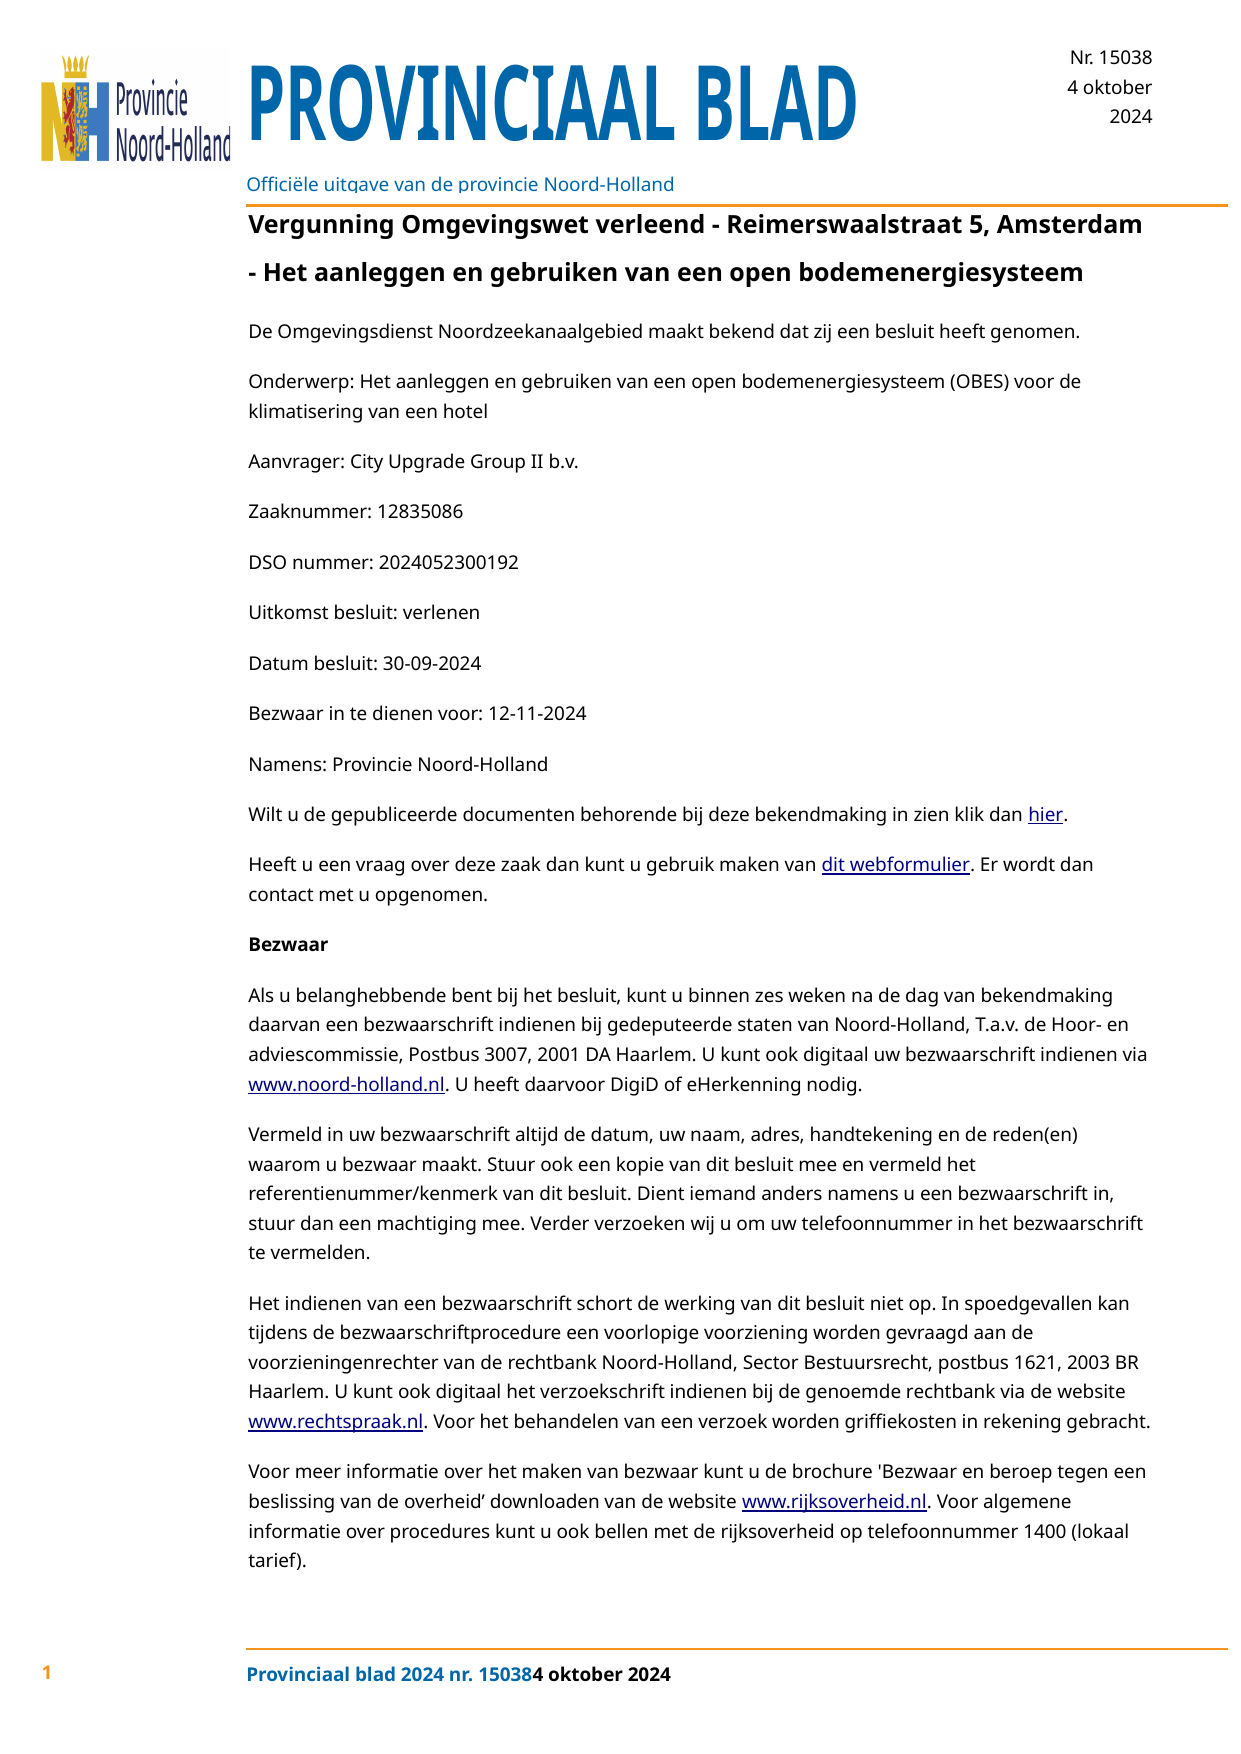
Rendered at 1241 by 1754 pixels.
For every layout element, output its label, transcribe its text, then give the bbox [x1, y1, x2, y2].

text Onderwerp: Het aanleggen en gebruiken van een open bodemenergiesysteem (OBES) voor de klimatisering van een hotel [248, 368, 1152, 424]
text Vergunning Omgevingswet verleend - Reimerswaalstraat 5, Amsterdam - Het aanleggen en gebruiken van een open bodemenergiesysteem [248, 207, 1152, 288]
text Namens: Provincie Noord-Holland [248, 751, 1152, 777]
text Wilt u de gepubliceerde documenten behorende bij deze bekendmaking in zien klik dan hier. [248, 801, 1152, 827]
text Datum besluit: 30-09-2024 [248, 650, 1152, 676]
text Vermeld in uw bezwaarschrift altijd de datum, uw naam, adres, handtekening en de reden(en) waarom u bezwaar maakt. Stuur ook een kopie van dit besluit mee en vermeld het referentienummer/kenmerk van dit besluit. Dient iemand anders namens u een bezwaarschrift in, stuur dan een machtiging mee. Verder verzoeken wij u om uw telefoonnummer in het bezwaarschrift te vermelden. [248, 1121, 1152, 1265]
text De Omgevingsdienst Noordzeekanaalgebied maakt bekend dat zij een besluit heeft genomen. [248, 318, 1152, 344]
text Aanvrager: City Upgrade Group II b.v. [248, 448, 1152, 474]
text Bezwaar in te dienen voor: 12-11-2024 [248, 700, 1152, 726]
picture [41, 47, 231, 172]
text Zaaknummer: 12835086 [248, 499, 1152, 524]
text Als u belanghebbende bent bij het besluit, kunt u binnen zes weken na de dag van bekendmaking daarvan een bezwaarschrift indienen bij gedeputeerde staten van Noord-Holland, T.a.v. de Hoor- en adviescommissie, Postbus 3007, 2001 DA Haarlem. U kunt ook digitaal uw bezwaarschrift indienen via www.noord-holland.nl. U heeft daarvoor DigiD of eHerkenning nodig. [248, 982, 1152, 1097]
text Heeft u een vraag over deze zaak dan kunt u gebruik maken van dit webformulier. Er wordt dan contact met u opgenomen. [248, 852, 1152, 907]
text Bezwaar [248, 932, 1152, 957]
text DSO nummer: 2024052300192 [248, 549, 1152, 575]
text Het indienen van een bezwaarschrift schort de werking van dit besluit niet op. In spoedgevallen kan tijdens de bezwaarschriftprocedure een voorlopige voorziening worden gevraagd aan de voorzieningenrechter van de rechtbank Noord-Holland, Sector Bestuursrecht, postbus 1621, 2003 BR Haarlem. U kunt ook digitaal het verzoekschrift indienen bij de genoemde rechtbank via de website www.rechtspraak.nl. Voor het behandelen van een verzoek worden griffiekosten in rekening gebracht. [248, 1290, 1152, 1434]
text Voor meer informatie over het maken van bezwaar kunt u de brochure 'Bezwaar en beroep tegen een beslissing van de overheid’ downloaden van de website www.rijksoverheid.nl. Voor algemene informatie over procedures kunt u ook bellen met de rijksoverheid op telefoonnummer 1400 (lokaal tarief). [248, 1459, 1152, 1573]
text Uitkomst besluit: verlenen [248, 599, 1152, 625]
